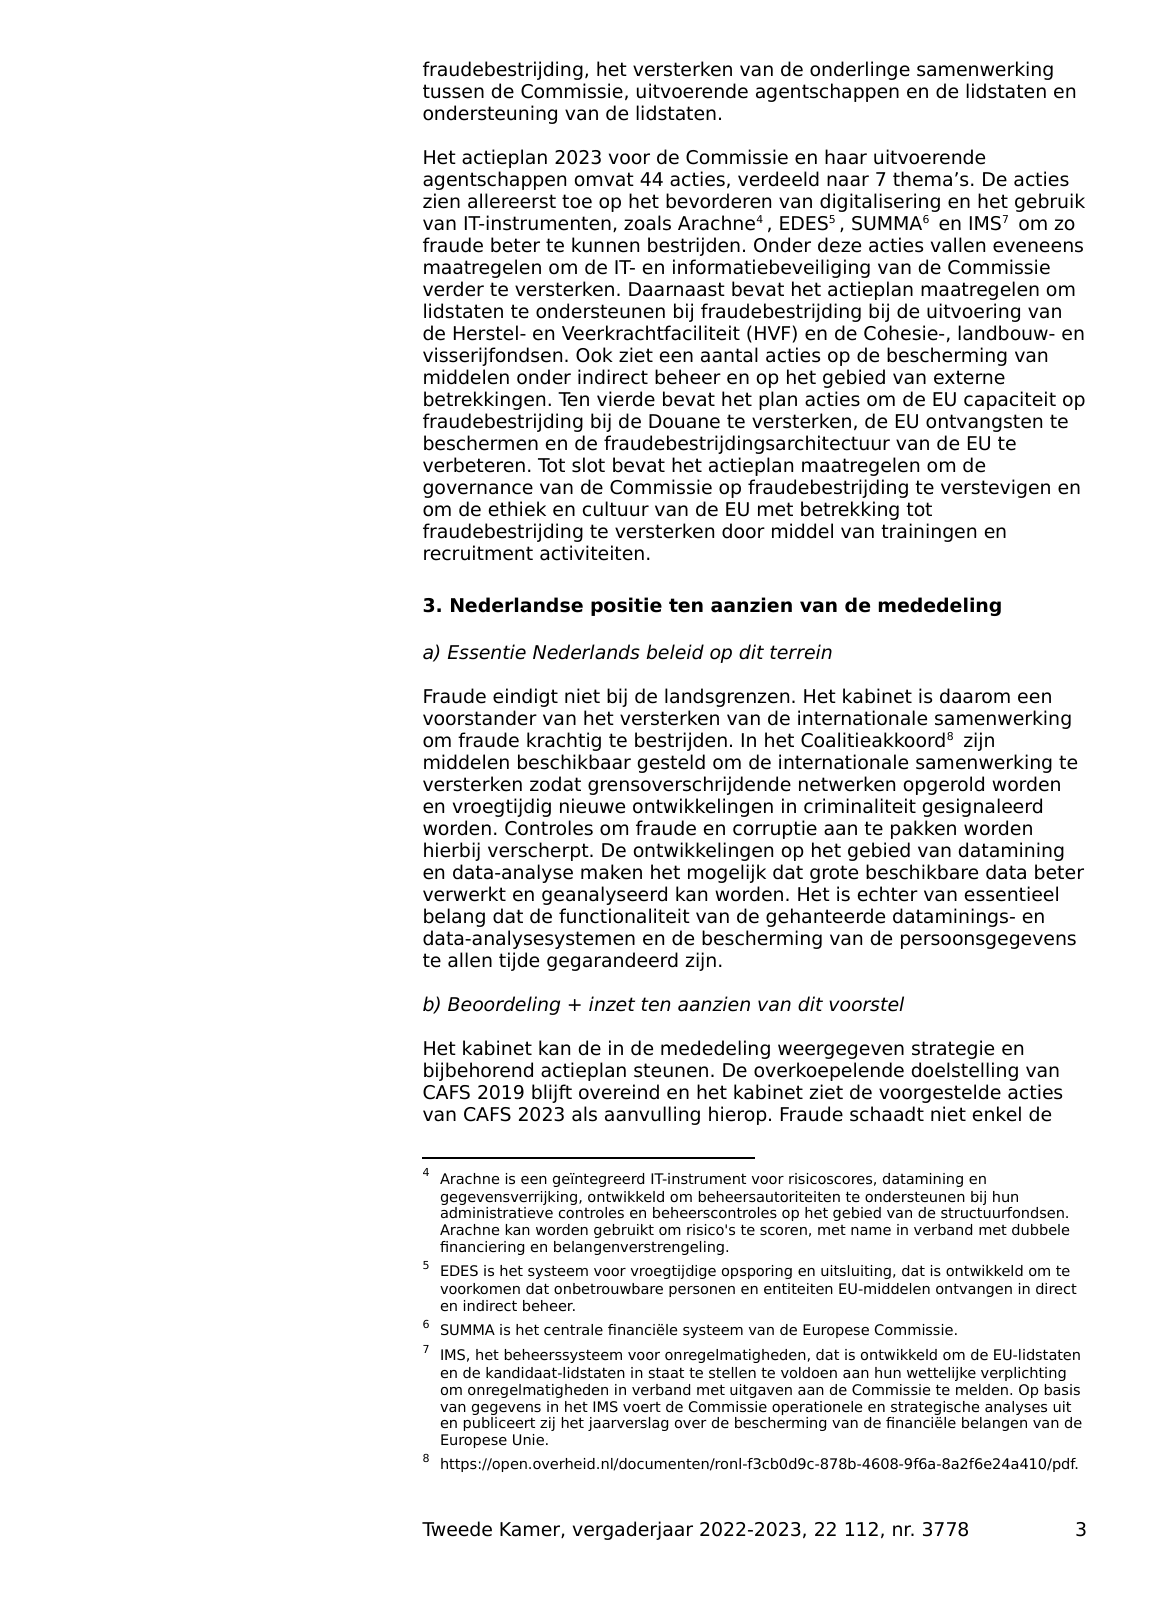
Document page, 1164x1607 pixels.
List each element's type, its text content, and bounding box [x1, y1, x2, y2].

subtitle a) Essentie Nederlands beleid op dit terrein [422, 642, 1087, 664]
text SUMMA is het centrale financiële systeem van de Europese Commissie. [422, 1318, 1087, 1340]
subtitle 3. Nederlandse positie ten aanzien van de mededeling [422, 595, 1087, 617]
text Het kabinet kan de in de mededeling weergegeven strategie en bijbehorend actieplan steunen. De overkoepelende doelstelling van CAFS 2019 blijft overeind en het kabinet ziet de voorgestelde acties van CAFS 2023 als aanvulling hierop. Fraude schaadt niet enkel de [422, 1038, 1087, 1126]
text Arachne is een geïntegreerd IT-instrument voor risicoscores, datamining en gegevensverrijking, ontwikkeld om beheersautoriteiten te ondersteunen bij hun administratieve controles en beheerscontroles op het gebied van de structuurfondsen. Arachne kan worden gebruikt om risico's te scoren, met name in verband met dubbele financiering en belangenverstrengeling. [422, 1167, 1087, 1256]
text EDES is het systeem voor vroegtijdige opsporing en uitsluiting, dat is ontwikkeld om te voorkomen dat onbetrouwbare personen en entiteiten EU-middelen ontvangen in direct en indirect beheer. [422, 1259, 1087, 1315]
text https://open.overheid.nl/documenten/ronl-f3cb0d9c-878b-4608-9f6a-8a2f6e24a410/pdf. [422, 1452, 1087, 1474]
text fraudebestrijding, het versterken van de onderlinge samenwerking tussen de Commissie, uitvoerende agentschappen en de lidstaten en ondersteuning van de lidstaten. [422, 59, 1087, 125]
text IMS, het beheerssysteem voor onregelmatigheden, dat is ontwikkeld om de EU-lidstaten en de kandidaat-lidstaten in staat te stellen te voldoen aan hun wettelijke verplichting om onregelmatigheden in verband met uitgaven aan de Commissie te melden. Op basis van gegevens in het IMS voert de Commissie operationele en strategische analyses uit en publiceert zij het jaarverslag over de bescherming van de financiële belangen van de Europese Unie. [422, 1343, 1087, 1449]
text Fraude eindigt niet bij de landsgrenzen. Het kabinet is daarom een voorstander van het versterken van de internationale samenwerking om fraude krachtig te bestrijden. In het Coalitieakkoord zijn middelen beschikbaar gesteld om de internationale samenwerking te versterken zodat grensoverschrijdende netwerken opgerold worden en vroegtijdig nieuwe ontwikkelingen in criminaliteit gesignaleerd worden. Controles om fraude en corruptie aan te pakken worden hierbij verscherpt. De ontwikkelingen op het gebied van datamining en data-analyse maken het mogelijk dat grote beschikbare data beter verwerkt en geanalyseerd kan worden. Het is echter van essentieel belang dat de functionaliteit van de gehanteerde dataminings- en data-analysesystemen en de bescherming van de persoonsgegevens te allen tijde gegarandeerd zijn. [422, 686, 1087, 972]
text Het actieplan 2023 voor de Commissie en haar uitvoerende agentschappen omvat 44 acties, verdeeld naar 7 thema’s. De acties zien allereerst toe op het bevorderen van digitalisering en het gebruik van IT-instrumenten, zoals Arachne, EDES, SUMMA en IMS om zo fraude beter te kunnen bestrijden. Onder deze acties vallen eveneens maatregelen om de IT- en informatiebeveiliging van de Commissie verder te versterken. Daarnaast bevat het actieplan maatregelen om lidstaten te ondersteunen bij fraudebestrijding bij de uitvoering van de Herstel- en Veerkrachtfaciliteit (HVF) en de Cohesie-, landbouw- en visserijfondsen. Ook ziet een aantal acties op de bescherming van middelen onder indirect beheer en op het gebied van externe betrekkingen. Ten vierde bevat het plan acties om de EU capaciteit op fraudebestrijding bij de Douane te versterken, de EU ontvangsten te beschermen en de fraudebestrijdingsarchitectuur van de EU te verbeteren. Tot slot bevat het actieplan maatregelen om de governance van de Commissie op fraudebestrijding te verstevigen en om de ethiek en cultuur van de EU met betrekking tot fraudebestrijding te versterken door middel van trainingen en recruitment activiteiten. [422, 147, 1087, 565]
subtitle b) Beoordeling + inzet ten aanzien van dit voorstel [422, 994, 1087, 1016]
